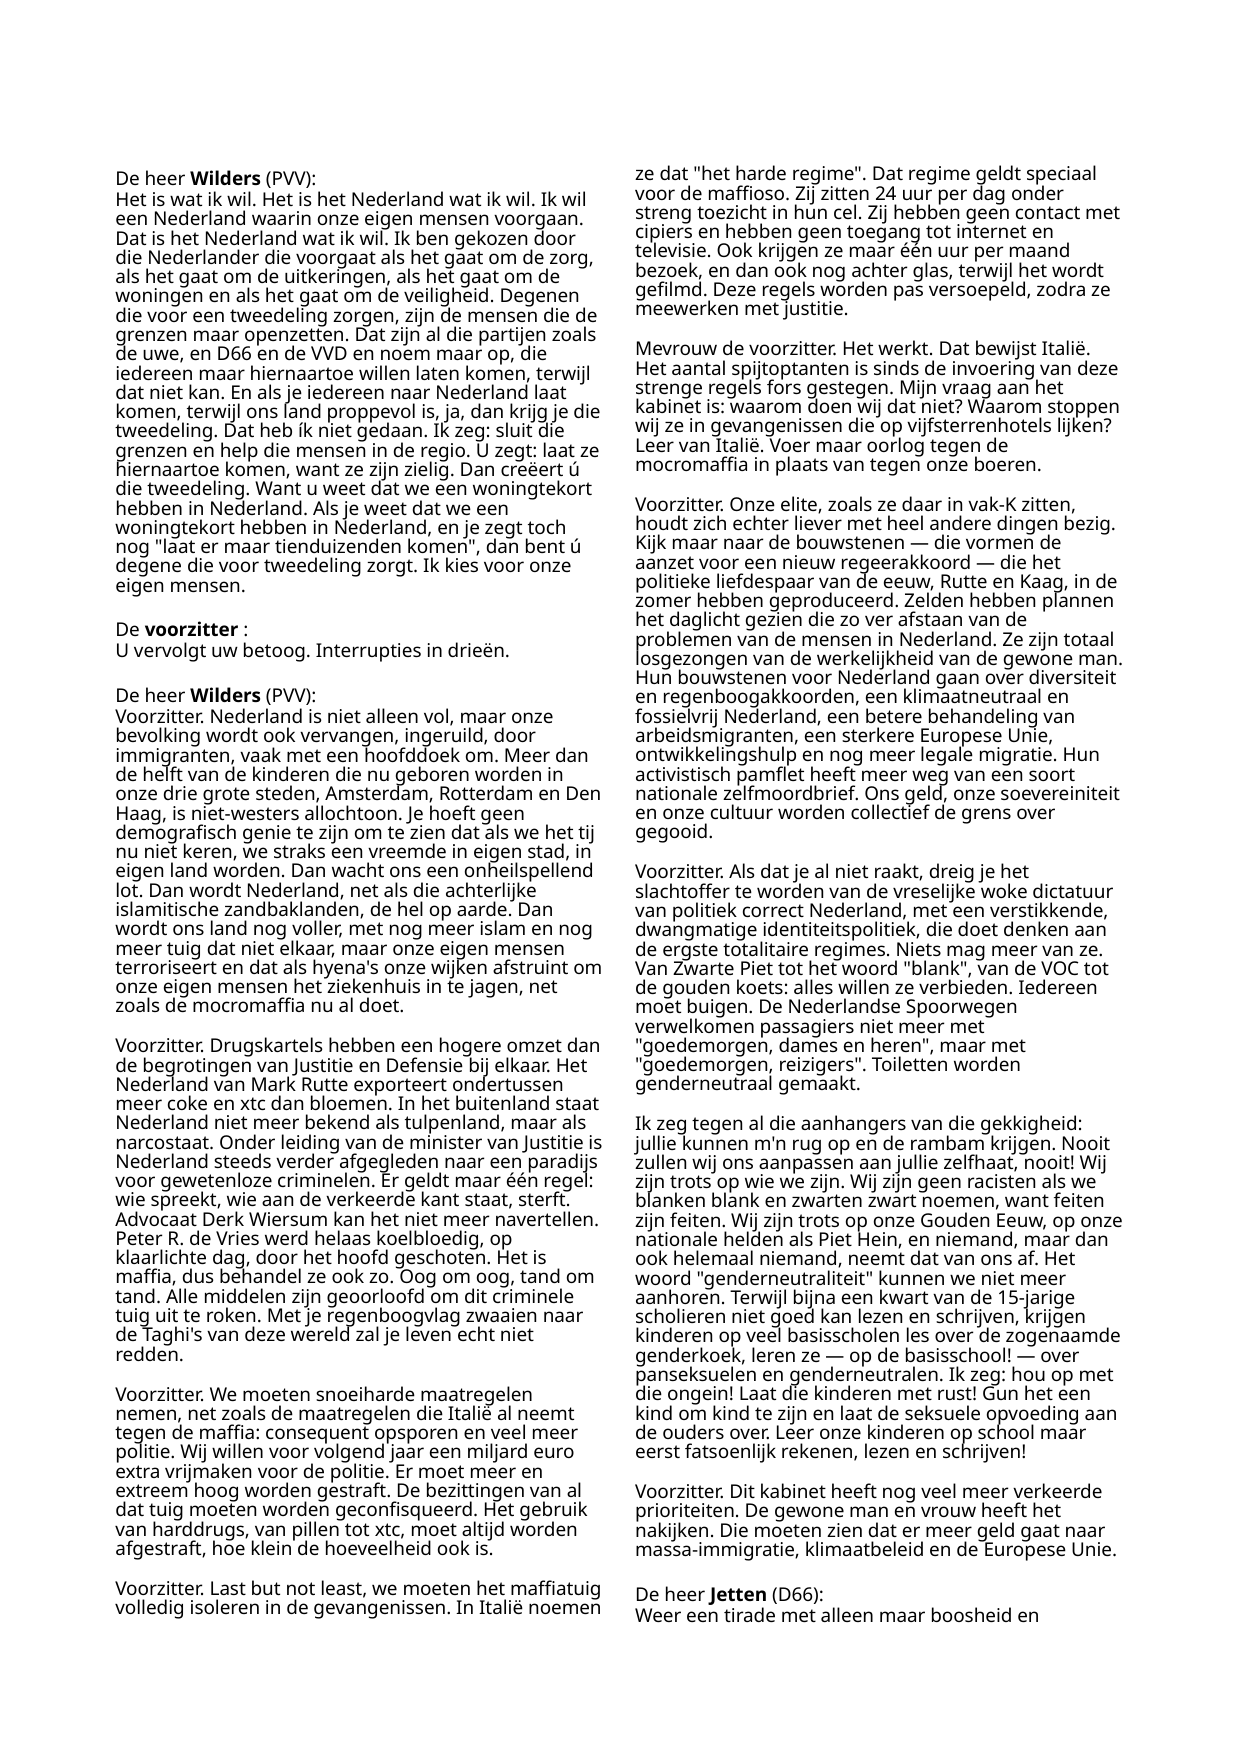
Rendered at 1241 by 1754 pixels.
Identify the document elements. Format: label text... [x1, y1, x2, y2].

text Voorzitter. Last but not least, we moeten het maffiatuig volledig isoleren in de gevangenissen. In Italië noemen [115, 1580, 605, 1618]
text ze dat "het harde regime". Dat regime geldt speciaal voor de maffioso. Zij zitten 24 uur per dag onder streng toezicht in hun cel. Zij hebben geen contact met cipiers en hebben geen toegang tot internet en televisie. Ook krijgen ze maar één uur per maand bezoek, en dan ook nog achter glas, terwijl het wordt gefilmd. Deze regels worden pas versoepeld, zodra ze meewerken met justitie. [635, 165, 1125, 319]
text De heer Wilders (PVV): [115, 165, 605, 191]
text Mevrouw de voorzitter. Het werkt. Dat bewijst Italië. Het aantal spijtoptanten is sinds de invoering van deze strenge regels fors gestegen. Mijn vraag aan het kabinet is: waarom doen wij dat niet? Waarom stoppen wij ze in gevangenissen die op vijfsterrenhotels lijken? Leer van Italië. Voer maar oorlog tegen de mocromaffia in plaats van tegen onze boeren. [635, 340, 1125, 475]
text Ik zeg tegen al die aanhangers van die gekkigheid: jullie kunnen m'n rug op en de rambam krijgen. Nooit zullen wij ons aanpassen aan jullie zelfhaat, nooit! Wij zijn trots op wie we zijn. Wij zijn geen racisten als we blanken blank en zwarten zwart noemen, want feiten zijn feiten. Wij zijn trots op onze Gouden Eeuw, op onze nationale helden als Piet Hein, en niemand, maar dan ook helemaal niemand, neemt dat van ons af. Het woord "genderneutraliteit" kunnen we niet meer aanhoren. Terwijl bijna een kwart van de 15-jarige scholieren niet goed kan lezen en schrijven, krijgen kinderen op veel basisscholen les over de zogenaamde genderkoek, leren ze — op de basisschool! — over panseksuelen en genderneutralen. Ik zeg: hou op met die ongein! Laat die kinderen met rust! Gun het een kind om kind te zijn en laat de seksuele opvoeding aan de ouders over. Leer onze kinderen op school maar eerst fatsoenlijk rekenen, lezen en schrijven! [635, 1115, 1125, 1462]
text Voorzitter. We moeten snoeiharde maatregelen nemen, net zoals de maatregelen die Italië al neemt tegen de maffia: consequent opsporen en veel meer politie. Wij willen voor volgend jaar een miljard euro extra vrijmaken voor de politie. Er moet meer en extreem hoog worden gestraft. De bezittingen van al dat tuig moeten worden geconfisqueerd. Het gebruik van harddrugs, van pillen tot xtc, moet altijd worden afgestraft, hoe klein de hoeveelheid ook is. [115, 1386, 605, 1559]
text De voorzitter : [115, 617, 605, 642]
text De heer Jetten (D66): [635, 1581, 1125, 1607]
text Voorzitter. Onze elite, zoals ze daar in vak-K zitten, houdt zich echter liever met heel andere dingen bezig. Kijk maar naar de bouwstenen — die vormen de aanzet voor een nieuw regeerakkoord — die het politieke liefdespaar van de eeuw, Rutte en Kaag, in de zomer hebben geproduceerd. Zelden hebben plannen het daglicht gezien die zo ver afstaan van de problemen van de mensen in Nederland. Ze zijn totaal losgezongen van de werkelijkheid van de gewone man. Hun bouwstenen voor Nederland gaan over diversiteit en regenboogakkoorden, een klimaatneutraal en fossielvrij Nederland, een betere behandeling van arbeidsmigranten, een sterkere Europese Unie, ontwikkelingshulp en nog meer legale migratie. Hun activistisch pamflet heeft meer weg van een soort nationale zelfmoordbrief. Ons geld, onze soevereiniteit en onze cultuur worden collectief de grens over gegooid. [635, 496, 1125, 843]
text De heer Wilders (PVV): [115, 682, 605, 708]
text Voorzitter. Dit kabinet heeft nog veel meer verkeerde prioriteiten. De gewone man en vrouw heeft het nakijken. Die moeten zien dat er meer geld gaat naar massa-immigratie, klimaatbeleid en de Europese Unie. [635, 1483, 1125, 1560]
text Voorzitter. Nederland is niet alleen vol, maar onze bevolking wordt ook vervangen, ingeruild, door immigranten, vaak met een hoofddoek om. Meer dan de helft van de kinderen die nu geboren worden in onze drie grote steden, Amsterdam, Rotterdam en Den Haag, is niet-westers allochtoon. Je hoeft geen demografisch genie te zijn om te zien dat als we het tij nu niet keren, we straks een vreemde in eigen stad, in eigen land worden. Dan wacht ons een onheilspellend lot. Dan wordt Nederland, net als die achterlijke islamitische zandbaklanden, de hel op aarde. Dan wordt ons land nog voller, met nog meer islam en nog meer tuig dat niet elkaar, maar onze eigen mensen terroriseert en dat als hyena's onze wijken afstruint om onze eigen mensen het ziekenhuis in te jagen, net zoals de mocromaffia nu al doet. [115, 708, 605, 1017]
text Het is wat ik wil. Het is het Nederland wat ik wil. Ik wil een Nederland waarin onze eigen mensen voorgaan. Dat is het Nederland wat ik wil. Ik ben gekozen door die Nederlander die voorgaat als het gaat om de zorg, als het gaat om de uitkeringen, als het gaat om de woningen en als het gaat om de veiligheid. Degenen die voor een tweedeling zorgen, zijn de mensen die de grenzen maar openzetten. Dat zijn al die partijen zoals de uwe, en D66 en de VVD en noem maar op, die iedereen maar hiernaartoe willen laten komen, terwijl dat niet kan. En als je iedereen naar Nederland laat komen, terwijl ons land proppevol is, ja, dan krijg je die tweedeling. Dat heb ík niet gedaan. Ik zeg: sluit die grenzen en help die mensen in de regio. U zegt: laat ze hiernaartoe komen, want ze zijn zielig. Dan creëert ú die tweedeling. Want u weet dat we een woningtekort hebben in Nederland. Als je weet dat we een woningtekort hebben in Nederland, en je zegt toch nog "laat er maar tienduizenden komen", dan bent ú degene die voor tweedeling zorgt. Ik kies voor onze eigen mensen. [115, 191, 605, 596]
text Weer een tirade met alleen maar boosheid en [635, 1607, 1125, 1626]
text Voorzitter. Als dat je al niet raakt, dreig je het slachtoffer te worden van de vreselijke woke dictatuur van politiek correct Nederland, met een verstikkende, dwangmatige identiteitspolitiek, die doet denken aan de ergste totalitaire regimes. Niets mag meer van ze. Van Zwarte Piet tot het woord "blank", van de VOC tot de gouden koets: alles willen ze verbieden. Iedereen moet buigen. De Nederlandse Spoorwegen verwelkomen passagiers niet meer met "goedemorgen, dames en heren", maar met "goedemorgen, reizigers". Toiletten worden genderneutraal gemaakt. [635, 863, 1125, 1095]
text Voorzitter. Drugskartels hebben een hogere omzet dan de begrotingen van Justitie en Defensie bij elkaar. Het Nederland van Mark Rutte exporteert ondertussen meer coke en xtc dan bloemen. In het buitenland staat Nederland niet meer bekend als tulpenland, maar als narcostaat. Onder leiding van de minister van Justitie is Nederland steeds verder afgegleden naar een paradijs voor gewetenloze criminelen. Er geldt maar één regel: wie spreekt, wie aan de verkeerde kant staat, sterft. Advocaat Derk Wiersum kan het niet meer navertellen. Peter R. de Vries werd helaas koelbloedig, op klaarlichte dag, door het hoofd geschoten. Het is maffia, dus behandel ze ook zo. Oog om oog, tand om tand. Alle middelen zijn geoorloofd om dit criminele tuig uit te roken. Met je regenboogvlag zwaaien naar de Taghi's van deze wereld zal je leven echt niet redden. [115, 1037, 605, 1365]
text U vervolgt uw betoog. Interrupties in drieën. [115, 642, 605, 662]
